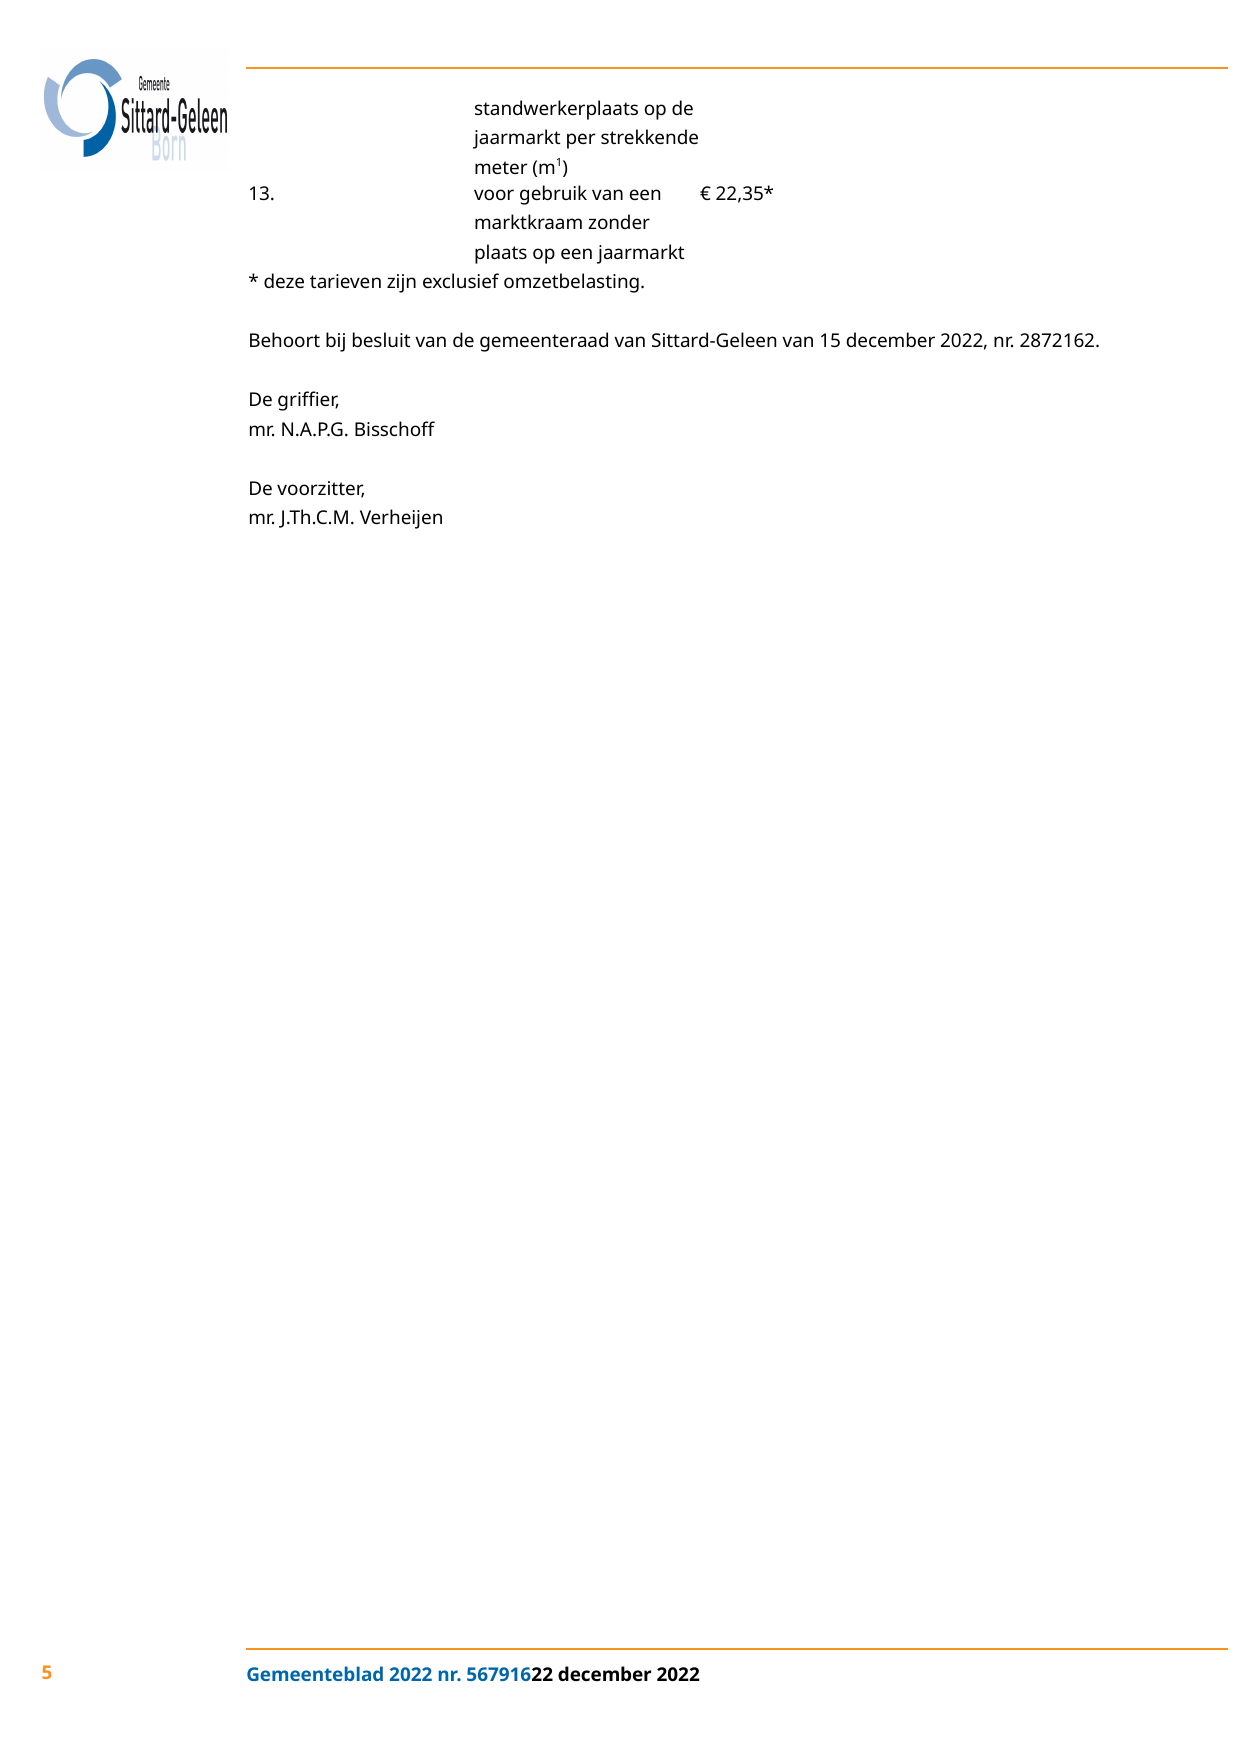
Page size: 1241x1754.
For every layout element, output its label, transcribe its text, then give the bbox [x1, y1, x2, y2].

text * deze tarieven zijn exclusief omzetbelasting. [248, 268, 1152, 293]
table_cell standwerkerplaats op de jaarmarkt per strekkende meter (m1) [474, 95, 700, 180]
table_cell [700, 95, 926, 180]
table_cell [926, 95, 1152, 180]
picture [41, 47, 231, 172]
table_cell voor gebruik van een marktkraam zonder plaats op een jaarmarkt [474, 180, 700, 264]
text Behoort bij besluit van de gemeenteraad van Sittard-Geleen van 15 december 2022, nr. 2872162. [248, 327, 1152, 353]
table_cell [248, 95, 474, 180]
table_cell [926, 180, 1152, 264]
table_cell 13. [248, 180, 474, 264]
table_cell € 22,35* [700, 180, 926, 264]
text De griffier, [248, 386, 1152, 412]
text De voorzitter, [248, 475, 1152, 501]
text mr. N.A.P.G. Bisschoff [248, 416, 1152, 441]
text mr. J.Th.C.M. Verheijen [248, 504, 1152, 530]
